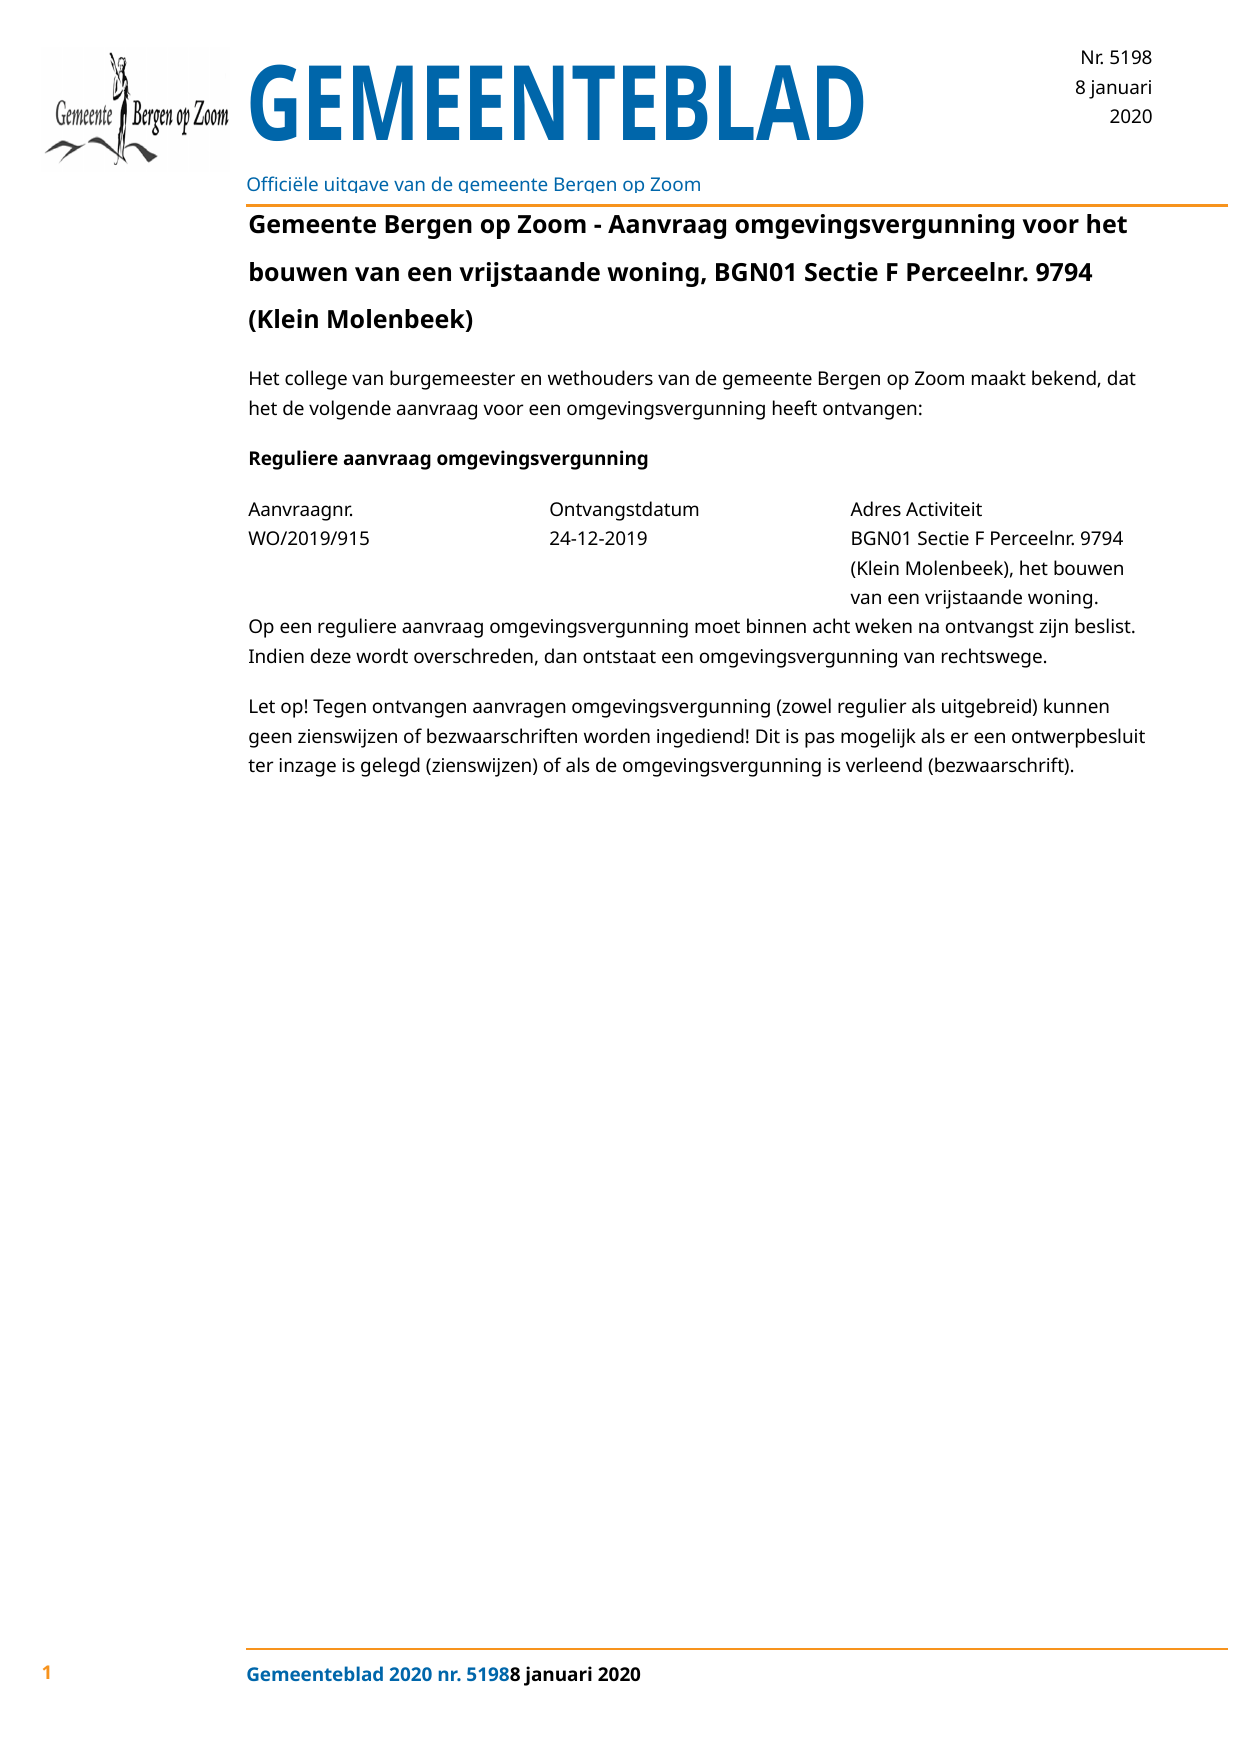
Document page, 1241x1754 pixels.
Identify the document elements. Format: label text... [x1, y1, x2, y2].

text Gemeente Bergen op Zoom - Aanvraag omgevingsvergunning voor het bouwen van een vrijstaande woning, BGN01 Sectie F Perceelnr. 9794 (Klein Molenbeek) [248, 207, 1152, 336]
text Op een reguliere aanvraag omgevingsvergunning moet binnen acht weken na ontvangst zijn beslist. Indien deze wordt overschreden, dan ontstaat een omgevingsvergunning van rechtswege. [248, 613, 1152, 668]
table_header Aanvraagnr. [248, 496, 549, 522]
table_header WO/2019/915 [248, 525, 549, 610]
table_header 24-12-2019 [549, 525, 850, 610]
text Reguliere aanvraag omgevingsvergunning [248, 446, 1152, 471]
table_header Ontvangstdatum [549, 496, 850, 522]
picture [41, 47, 231, 172]
table_header BGN01 Sectie F Perceelnr. 9794 (Klein Molenbeek), het bouwen van een vrijstaande woning. [850, 525, 1152, 610]
text Het college van burgemeester en wethouders van de gemeente Bergen op Zoom maakt bekend, dat het de volgende aanvraag voor een omgevingsvergunning heeft ontvangen: [248, 366, 1152, 421]
text Let op! Tegen ontvangen aanvragen omgevingsvergunning (zowel regulier als uitgebreid) kunnen geen zienswijzen of bezwaarschriften worden ingediend! Dit is pas mogelijk als er een ontwerpbesluit ter inzage is gelegd (zienswijzen) of als de omgevingsvergunning is verleend (bezwaarschrift). [248, 693, 1152, 778]
table_header Adres Activiteit [850, 496, 1152, 522]
